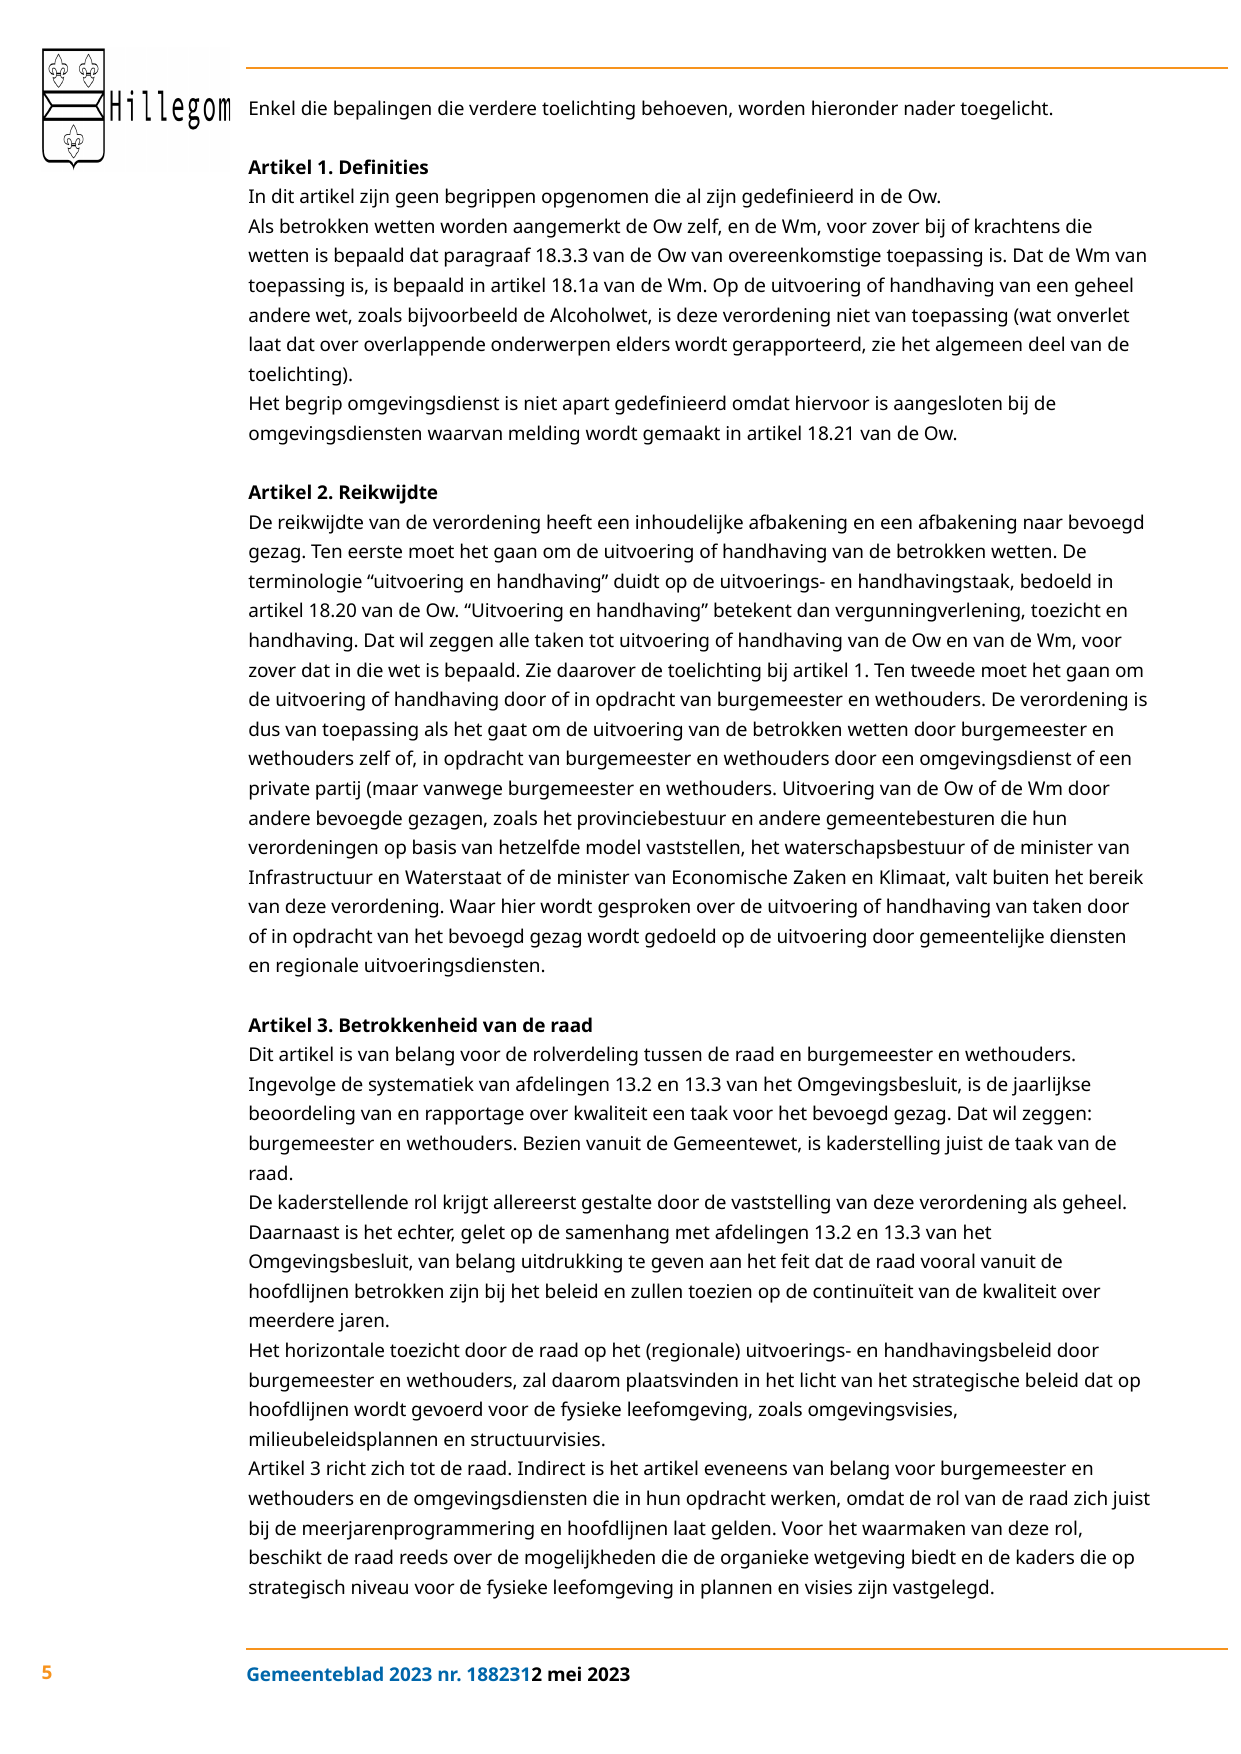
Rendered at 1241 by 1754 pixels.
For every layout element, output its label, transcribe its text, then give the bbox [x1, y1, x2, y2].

text In dit artikel zijn geen begrippen opgenomen die al zijn gedefinieerd in de Ow. [248, 183, 1152, 209]
picture [41, 47, 231, 172]
text Het begrip omgevingsdienst is niet apart gedefinieerd omdat hiervoor is aangesloten bij de omgevingsdiensten waarvan melding wordt gemaakt in artikel 18.21 van de Ow. [248, 391, 1152, 446]
text Als betrokken wetten worden aangemerkt de Ow zelf, en de Wm, voor zover bij of krachtens die wetten is bepaald dat paragraaf 18.3.3 van de Ow van overeenkomstige toepassing is. Dat de Wm van toepassing is, is bepaald in artikel 18.1a van de Wm. Op de uitvoering of handhaving van een geheel andere wet, zoals bijvoorbeeld de Alcoholwet, is deze verordening niet van toepassing (wat onverlet laat dat over overlappende onderwerpen elders wordt gerapporteerd, zie het algemeen deel van de toelichting). [248, 213, 1152, 387]
text Artikel 1. Definities [248, 154, 1152, 180]
text Het horizontale toezicht door de raad op het (regionale) uitvoerings- en handhavingsbeleid door burgemeester en wethouders, zal daarom plaatsvinden in het licht van het strategische beleid dat op hoofdlijnen wordt gevoerd voor de fysieke leefomgeving, zoals omgevingsvisies, milieubeleidsplannen en structuurvisies. [248, 1337, 1152, 1452]
text Artikel 3 richt zich tot de raad. Indirect is het artikel eveneens van belang voor burgemeester en wethouders en de omgevingsdiensten die in hun opdracht werken, omdat de rol van de raad zich juist bij de meerjarenprogrammering en hoofdlijnen laat gelden. Voor het waarmaken van deze rol, beschikt de raad reeds over de mogelijkheden die de organieke wetgeving biedt en de kaders die op strategisch niveau voor de fysieke leefomgeving in plannen en visies zijn vastgelegd. [248, 1456, 1152, 1600]
text De reikwijdte van de verordening heeft een inhoudelijke afbakening en een afbakening naar bevoegd gezag. Ten eerste moet het gaan om de uitvoering of handhaving van de betrokken wetten. De terminologie “uitvoering en handhaving” duidt op de uitvoerings- en handhavingstaak, bedoeld in artikel 18.20 van de Ow. “Uitvoering en handhaving” betekent dan vergunningverlening, toezicht en handhaving. Dat wil zeggen alle taken tot uitvoering of handhaving van de Ow en van de Wm, voor zover dat in die wet is bepaald. Zie daarover de toelichting bij artikel 1. Ten tweede moet het gaan om de uitvoering of handhaving door of in opdracht van burgemeester en wethouders. De verordening is dus van toepassing als het gaat om de uitvoering van de betrokken wetten door burgemeester en wethouders zelf of, in opdracht van burgemeester en wethouders door een omgevingsdienst of een private partij (maar vanwege burgemeester en wethouders. Uitvoering van de Ow of de Wm door andere bevoegde gezagen, zoals het provinciebestuur en andere gemeentebesturen die hun verordeningen op basis van hetzelfde model vaststellen, het waterschapsbestuur of de minister van Infrastructuur en Waterstaat of de minister van Economische Zaken en Klimaat, valt buiten het bereik van deze verordening. Waar hier wordt gesproken over de uitvoering of handhaving van taken door of in opdracht van het bevoegd gezag wordt gedoeld op de uitvoering door gemeentelijke diensten en regionale uitvoeringsdiensten. [248, 509, 1152, 978]
text Dit artikel is van belang voor de rolverdeling tussen de raad en burgemeester en wethouders. Ingevolge de systematiek van afdelingen 13.2 en 13.3 van het Omgevingsbesluit, is de jaarlijkse beoordeling van en rapportage over kwaliteit een taak voor het bevoegd gezag. Dat wil zeggen: burgemeester en wethouders. Bezien vanuit de Gemeentewet, is kaderstelling juist de taak van de raad. [248, 1041, 1152, 1186]
text Artikel 3. Betrokkenheid van de raad [248, 1012, 1152, 1038]
text Artikel 2. Reikwijdte [248, 479, 1152, 505]
text De kaderstellende rol krijgt allereerst gestalte door de vaststelling van deze verordening als geheel. Daarnaast is het echter, gelet op de samenhang met afdelingen 13.2 en 13.3 van het Omgevingsbesluit, van belang uitdrukking te geven aan het feit dat de raad vooral vanuit de hoofdlijnen betrokken zijn bij het beleid en zullen toezien op de continuïteit van de kwaliteit over meerdere jaren. [248, 1189, 1152, 1333]
text Enkel die bepalingen die verdere toelichting behoeven, worden hieronder nader toegelicht. [248, 95, 1152, 121]
